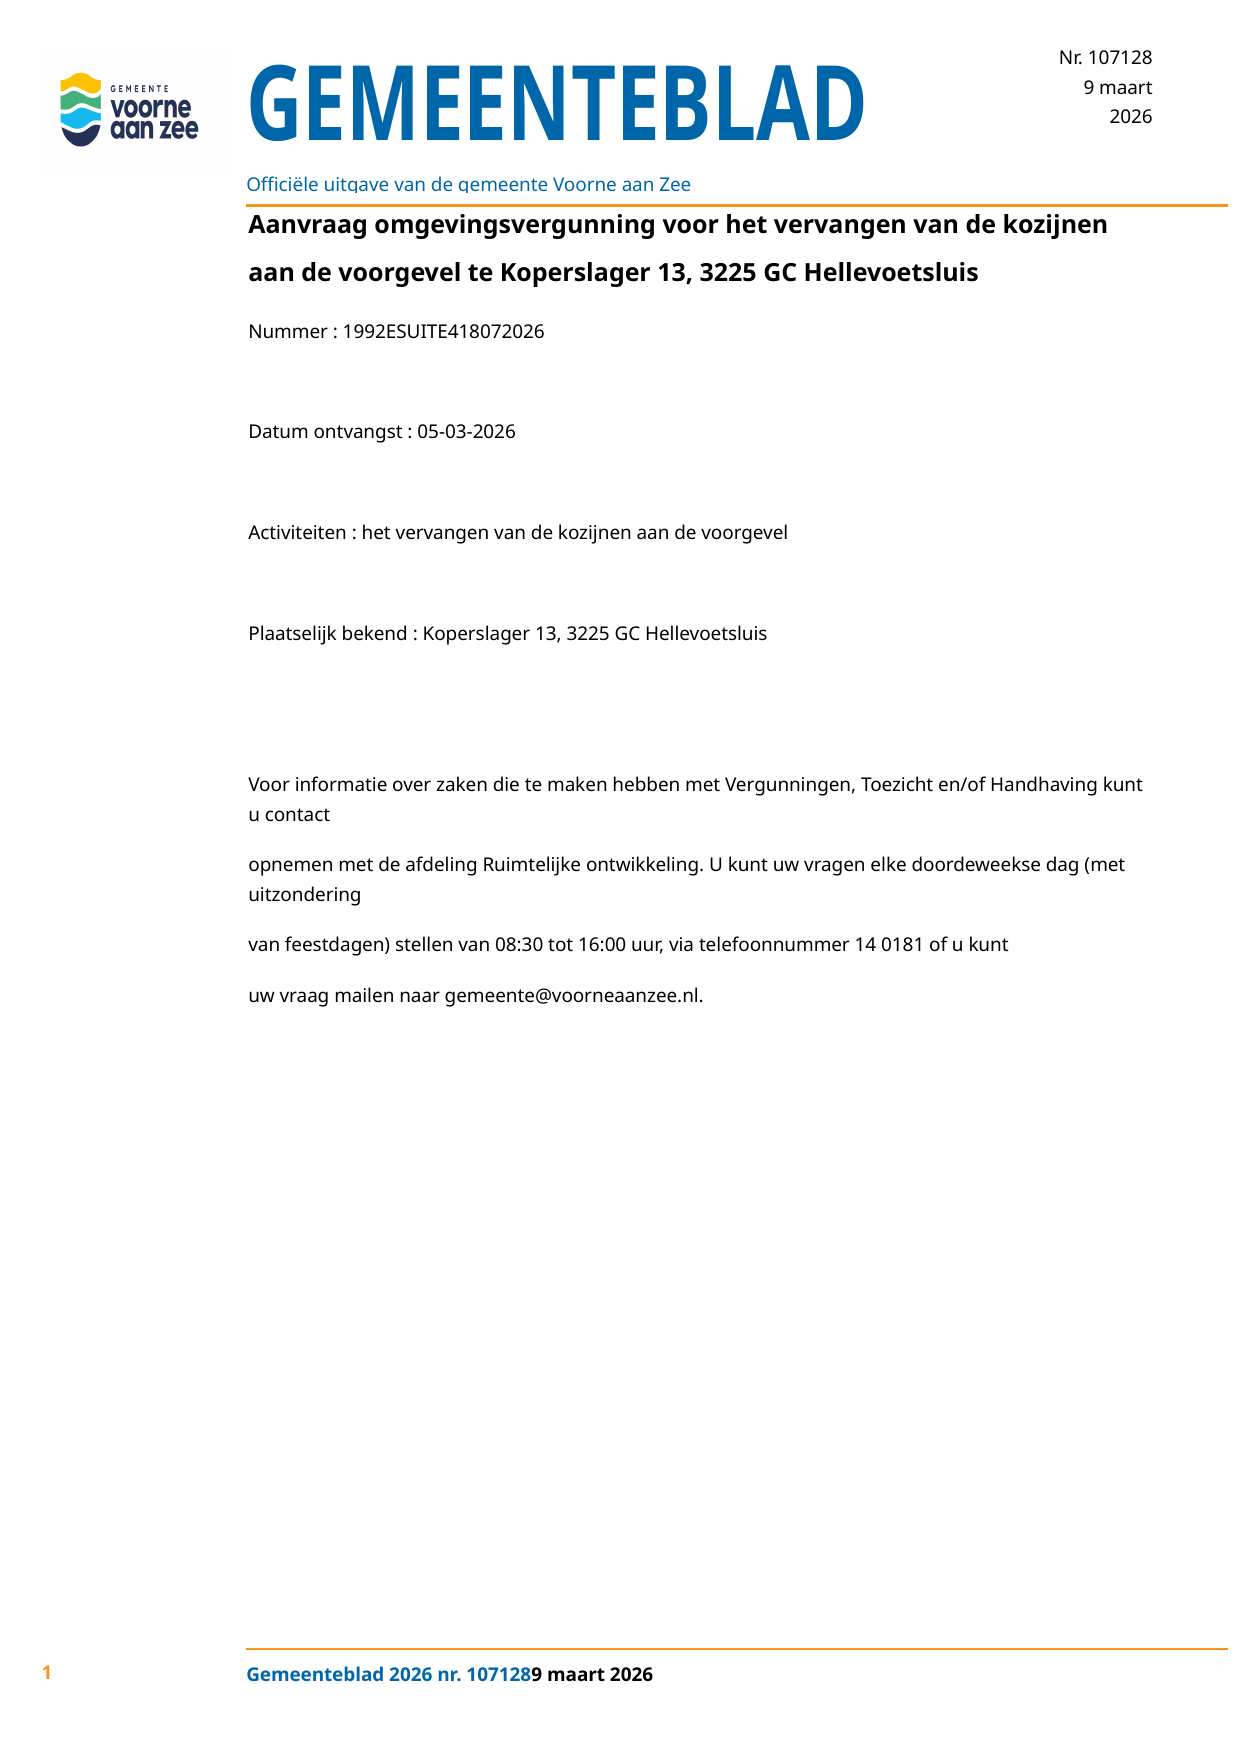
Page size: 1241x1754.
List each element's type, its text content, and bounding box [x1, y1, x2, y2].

text Datum ontvangst : 05-03-2026 [248, 419, 1152, 444]
text Aanvraag omgevingsvergunning voor het vervangen van de kozijnen aan de voorgevel te Koperslager 13, 3225 GC Hellevoetsluis [248, 207, 1152, 288]
text opnemen met de afdeling Ruimtelijke ontwikkeling. U kunt uw vragen elke doordeweekse dag (met uitzondering [248, 852, 1152, 907]
text Voor informatie over zaken die te maken hebben met Vergunningen, Toezicht en/of Handhaving kunt u contact [248, 772, 1152, 827]
text Plaatselijk bekend : Koperslager 13, 3225 GC Hellevoetsluis [248, 620, 1152, 646]
picture [41, 47, 231, 172]
text Nummer : 1992ESUITE418072026 [248, 318, 1152, 344]
text uw vraag mailen naar gemeente@voorneaanzee.nl. [248, 982, 1152, 1008]
text Activiteiten : het vervangen van de kozijnen aan de voorgevel [248, 519, 1152, 545]
text van feestdagen) stellen van 08:30 tot 16:00 uur, via telefoonnummer 14 0181 of u kunt [248, 932, 1152, 957]
